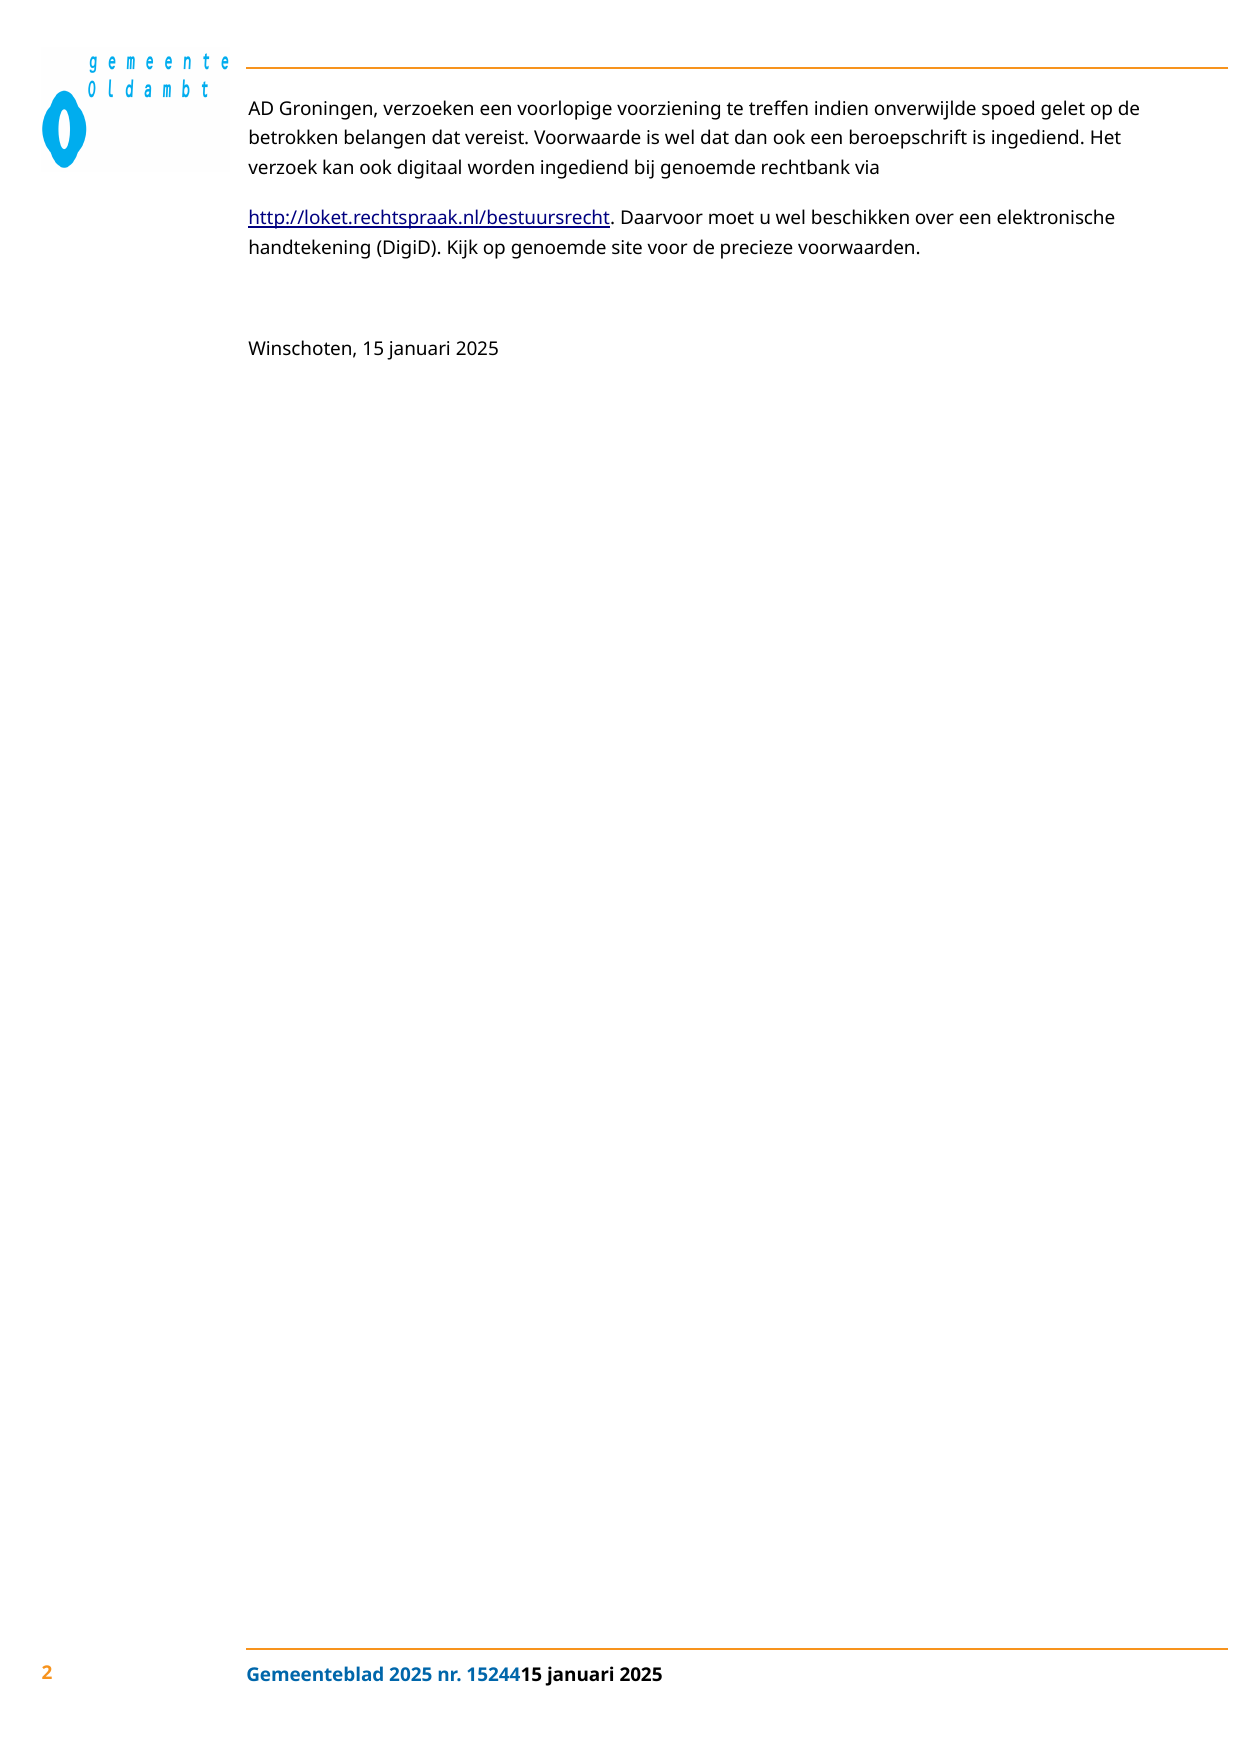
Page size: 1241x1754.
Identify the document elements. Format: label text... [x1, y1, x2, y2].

text Winschoten, 15 januari 2025 [248, 335, 1152, 361]
text http://loket.rechtspraak.nl/bestuursrecht. Daarvoor moet u wel beschikken over een elektronische handtekening (DigiD). Kijk op genoemde site voor de precieze voorwaarden. [248, 204, 1152, 260]
text AD Groningen, verzoeken een voorlopige voorziening te treffen indien onverwijlde spoed gelet op de betrokken belangen dat vereist. Voorwaarde is wel dat dan ook een beroepschrift is ingediend. Het verzoek kan ook digitaal worden ingediend bij genoemde rechtbank via [248, 95, 1152, 180]
picture [41, 47, 231, 172]
